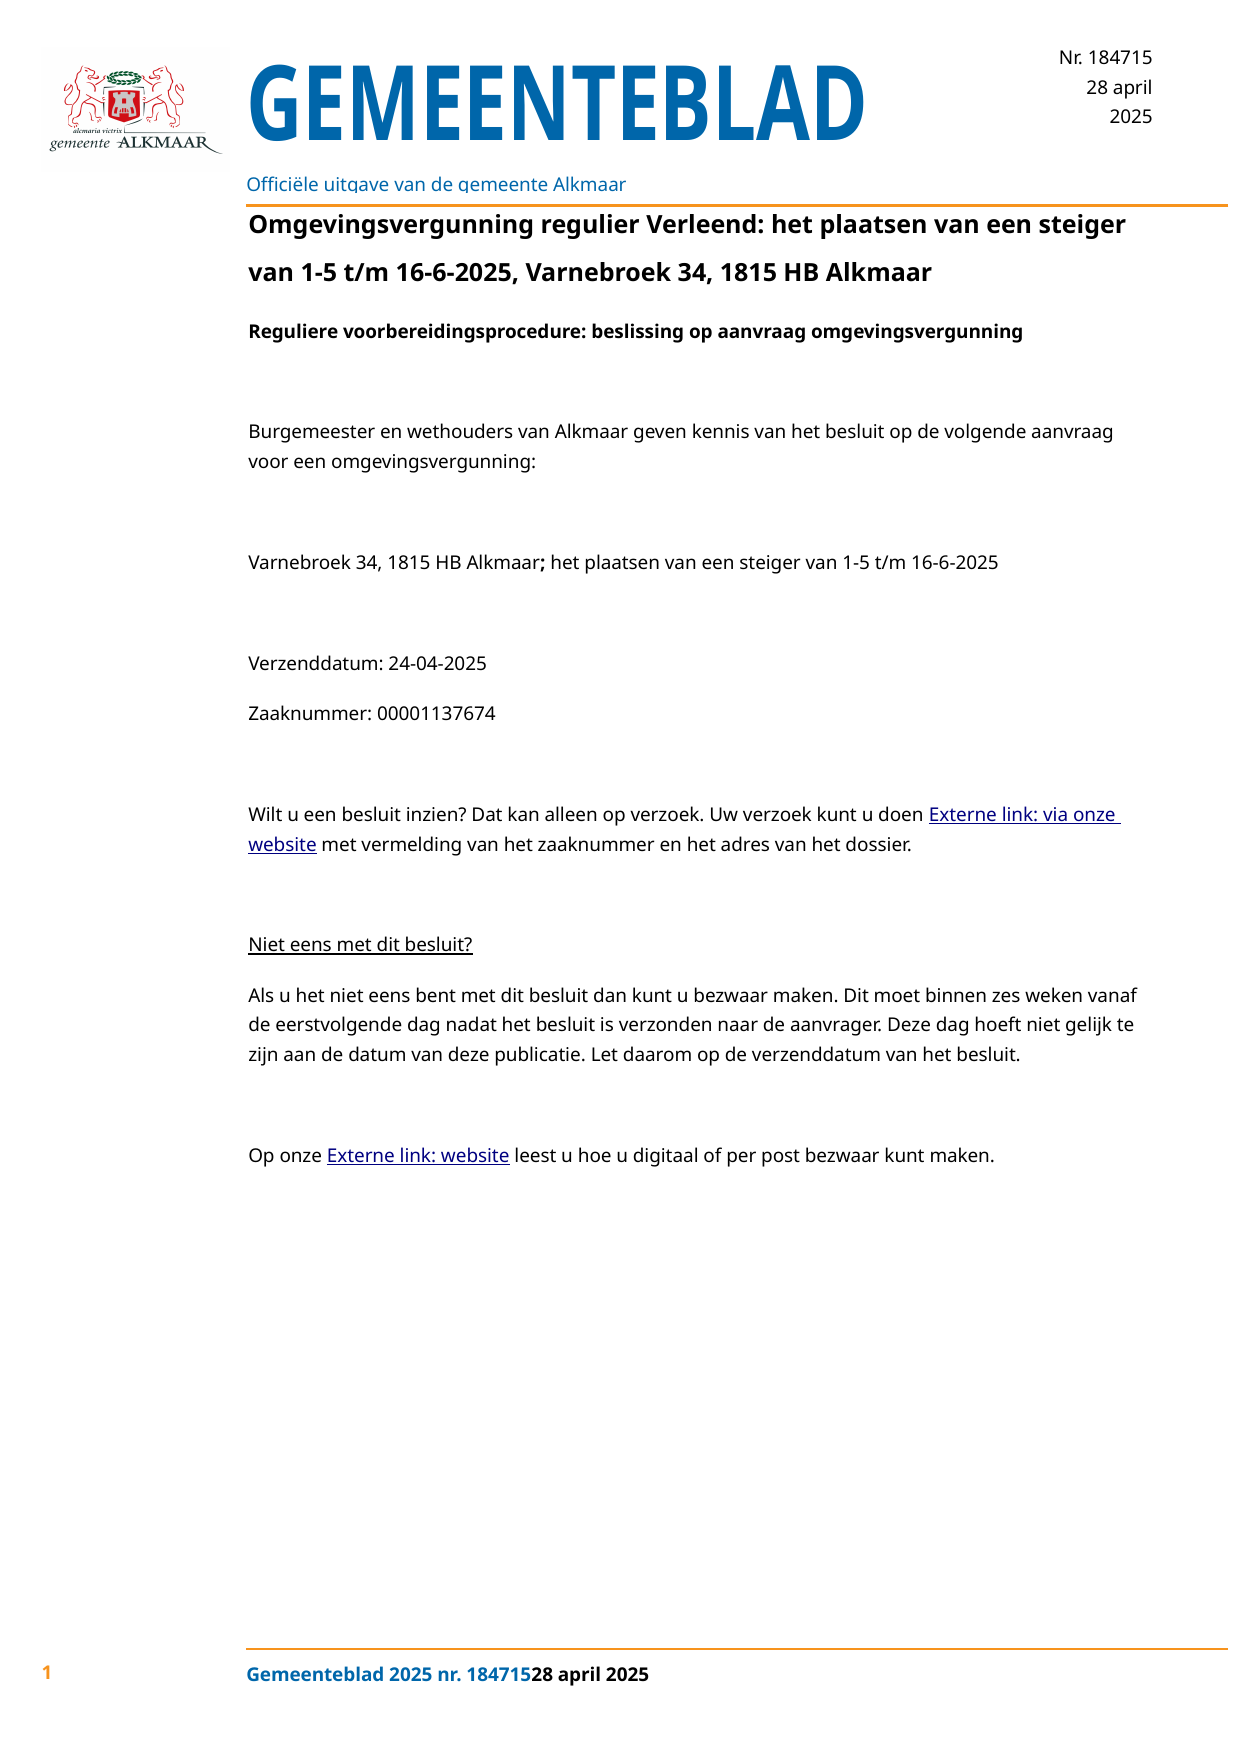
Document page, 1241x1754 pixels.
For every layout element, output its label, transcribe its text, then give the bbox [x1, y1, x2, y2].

text Varnebroek 34, 1815 HB Alkmaar; het plaatsen van een steiger van 1-5 t/m 16-6-2025 [248, 549, 1152, 575]
text Verzenddatum: 24-04-2025 [248, 650, 1152, 676]
text Reguliere voorbereidingsprocedure: beslissing op aanvraag omgevingsvergunning [248, 318, 1152, 344]
text Niet eens met dit besluit? [248, 932, 1152, 957]
text Zaaknummer: 00001137674 [248, 700, 1152, 726]
picture [41, 47, 231, 172]
text Wilt u een besluit inzien? Dat kan alleen op verzoek. Uw verzoek kunt u doen Externe link: via onze website met vermelding van het zaaknummer en het adres van het dossier. [248, 801, 1152, 857]
text Omgevingsvergunning regulier Verleend: het plaatsen van een steiger van 1-5 t/m 16-6-2025, Varnebroek 34, 1815 HB Alkmaar [248, 207, 1152, 288]
text Als u het niet eens bent met dit besluit dan kunt u bezwaar maken. Dit moet binnen zes weken vanaf de eerstvolgende dag nadat het besluit is verzonden naar de aanvrager. Deze dag hoeft niet gelijk te zijn aan de datum van deze publicatie. Let daarom op de verzenddatum van het besluit. [248, 982, 1152, 1067]
text Burgemeester en wethouders van Alkmaar geven kennis van het besluit op de volgende aanvraag voor een omgevingsvergunning: [248, 419, 1152, 474]
text Op onze Externe link: website leest u hoe u digitaal of per post bezwaar kunt maken. [248, 1142, 1152, 1168]
